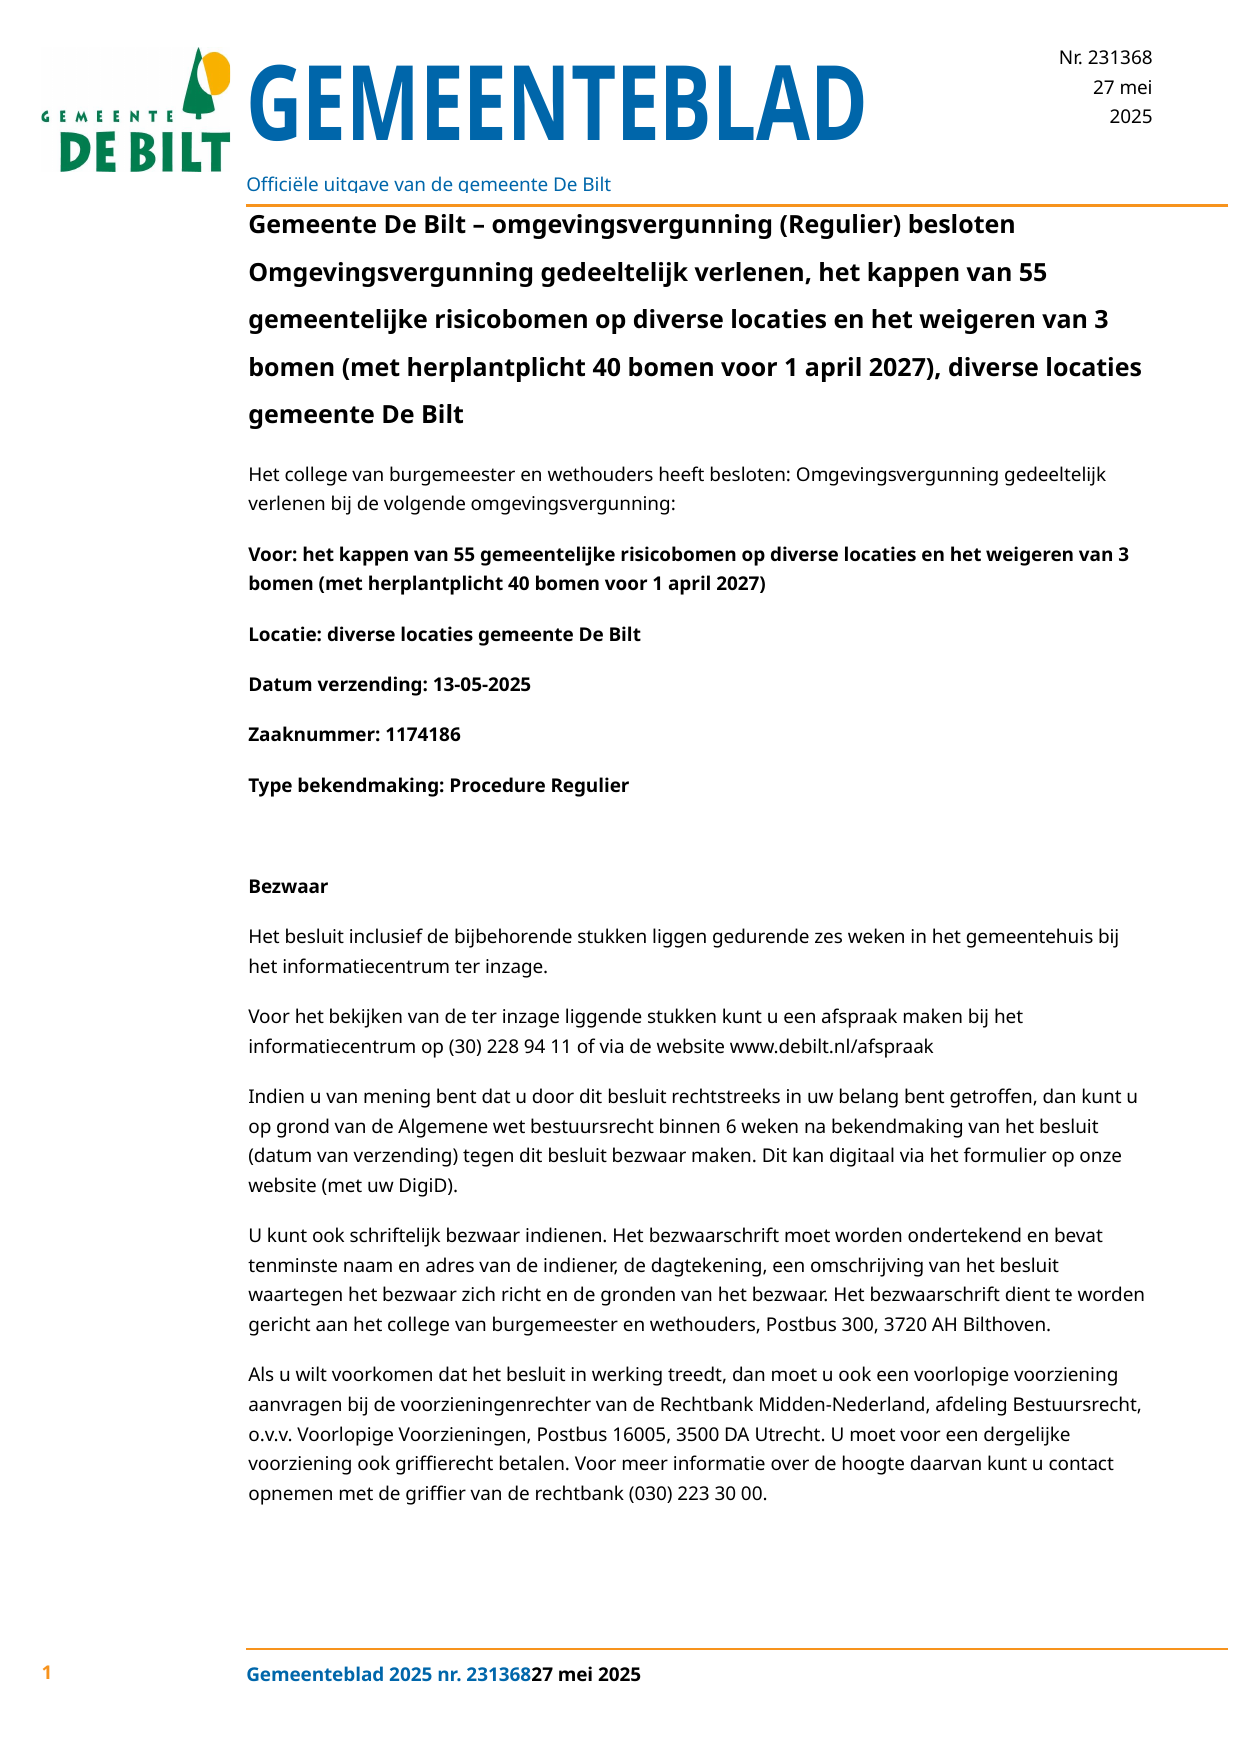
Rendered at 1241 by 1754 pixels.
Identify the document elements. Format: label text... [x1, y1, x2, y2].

text Locatie: diverse locaties gemeente De Bilt [248, 621, 1152, 646]
text Voor het bekijken van de ter inzage liggende stukken kunt u een afspraak maken bij het informatiecentrum op (30) 228 94 11 of via de website www.debilt.nl/afspraak [248, 1003, 1152, 1058]
text Bezwaar [248, 873, 1152, 898]
text Als u wilt voorkomen dat het besluit in werking treedt, dan moet u ook een voorlopige voorziening aanvragen bij de voorzieningenrechter van de Rechtbank Midden-Nederland, afdeling Bestuursrecht, o.v.v. Voorlopige Voorzieningen, Postbus 16005, 3500 DA Utrecht. U moet voor een dergelijke voorziening ook griffierecht betalen. Voor meer informatie over de hoogte daarvan kunt u contact opnemen met de griffier van de rechtbank (030) 223 30 00. [248, 1362, 1152, 1506]
text Het college van burgemeester en wethouders heeft besloten: Omgevingsvergunning gedeeltelijk verlenen bij de volgende omgevingsvergunning: [248, 461, 1152, 516]
picture [41, 47, 231, 172]
text Type bekendmaking: Procedure Regulier [248, 772, 1152, 798]
text Voor: het kappen van 55 gemeentelijke risicobomen op diverse locaties en het weigeren van 3 bomen (met herplantplicht 40 bomen voor 1 april 2027) [248, 541, 1152, 596]
text Indien u van mening bent dat u door dit besluit rechtstreeks in uw belang bent getroffen, dan kunt u op grond van de Algemene wet bestuursrecht binnen 6 weken na bekendmaking van het besluit (datum van verzending) tegen dit besluit bezwaar maken. Dit kan digitaal via het formulier op onze website (met uw DigiD). [248, 1083, 1152, 1198]
text U kunt ook schriftelijk bezwaar indienen. Het bezwaarschrift moet worden ondertekend en bevat tenminste naam en adres van de indiener, de dagtekening, een omschrijving van het besluit waartegen het bezwaar zich richt en de gronden van het bezwaar. Het bezwaarschrift dient te worden gericht aan het college van burgemeester en wethouders, Postbus 300, 3720 AH Bilthoven. [248, 1222, 1152, 1337]
text Zaaknummer: 1174186 [248, 722, 1152, 747]
text Datum verzending: 13-05-2025 [248, 671, 1152, 697]
text Het besluit inclusief de bijbehorende stukken liggen gedurende zes weken in het gemeentehuis bij het informatiecentrum ter inzage. [248, 923, 1152, 978]
text Gemeente De Bilt – omgevingsvergunning (Regulier) besloten Omgevingsvergunning gedeeltelijk verlenen, het kappen van 55 gemeentelijke risicobomen op diverse locaties en het weigeren van 3 bomen (met herplantplicht 40 bomen voor 1 april 2027), diverse locaties gemeente De Bilt [248, 207, 1152, 431]
